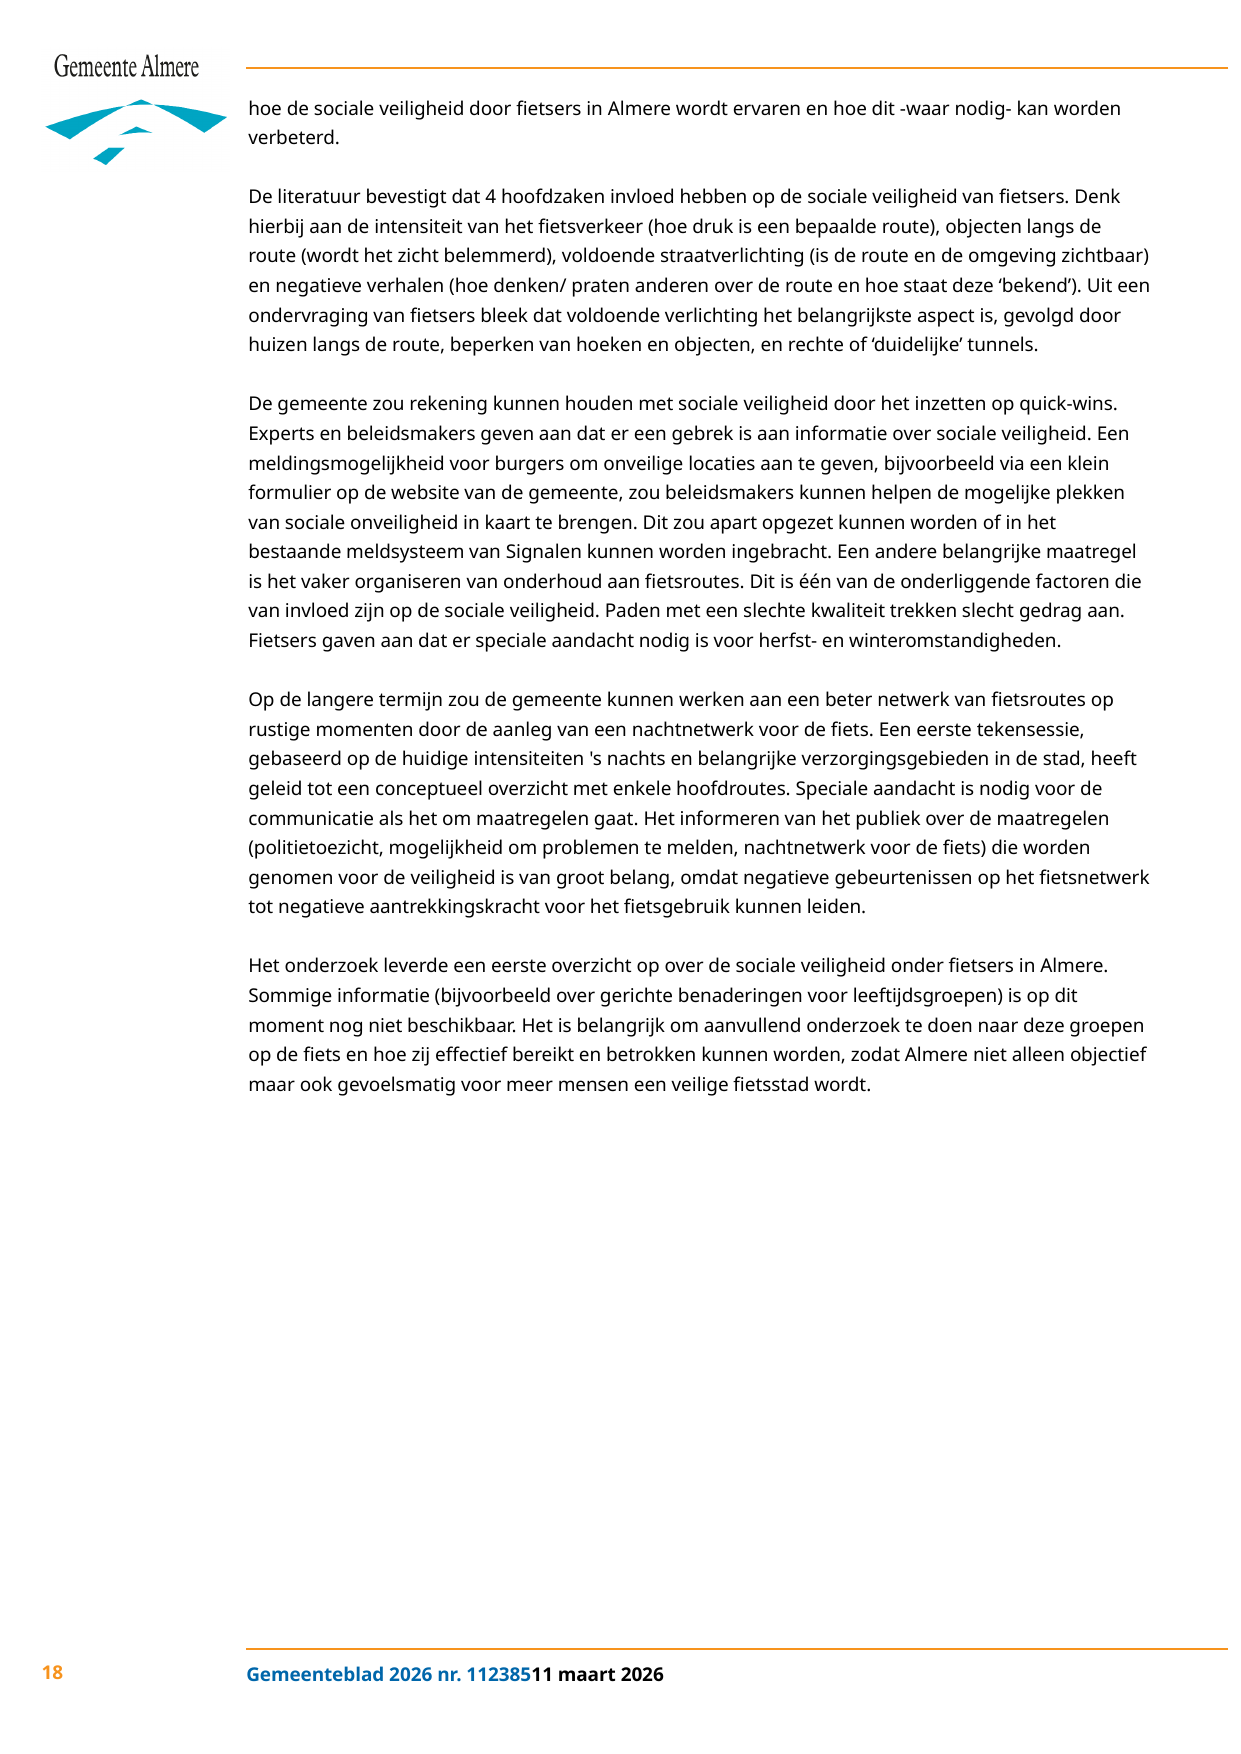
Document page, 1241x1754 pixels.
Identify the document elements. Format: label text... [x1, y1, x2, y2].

text Het onderzoek leverde een eerste overzicht op over de sociale veiligheid onder fietsers in Almere. Sommige informatie (bijvoorbeeld over gerichte benaderingen voor leeftijdsgroepen) is op dit moment nog niet beschikbaar. Het is belangrijk om aanvullend onderzoek te doen naar deze groepen op de fiets en hoe zij effectief bereikt en betrokken kunnen worden, zodat Almere niet alleen objectief maar ook gevoelsmatig voor meer mensen een veilige fietsstad wordt. [248, 953, 1152, 1097]
text hoe de sociale veiligheid door fietsers in Almere wordt ervaren en hoe dit -waar nodig- kan worden verbeterd. [248, 95, 1152, 150]
picture [41, 47, 231, 172]
text Op de langere termijn zou de gemeente kunnen werken aan een beter netwerk van fietsroutes op rustige momenten door de aanleg van een nachtnetwerk voor de fiets. Een eerste tekensessie, gebaseerd op de huidige intensiteiten 's nachts en belangrijke verzorgingsgebieden in de stad, heeft geleid tot een conceptueel overzicht met enkele hoofdroutes. Speciale aandacht is nodig voor de communicatie als het om maatregelen gaat. Het informeren van het publiek over de maatregelen (politietoezicht, mogelijkheid om problemen te melden, nachtnetwerk voor de fiets) die worden genomen voor de veiligheid is van groot belang, omdat negatieve gebeurtenissen op het fietsnetwerk tot negatieve aantrekkingskracht voor het fietsgebruik kunnen leiden. [248, 686, 1152, 919]
text De gemeente zou rekening kunnen houden met sociale veiligheid door het inzetten op quick-wins. Experts en beleidsmakers geven aan dat er een gebrek is aan informatie over sociale veiligheid. Een meldingsmogelijkheid voor burgers om onveilige locaties aan te geven, bijvoorbeeld via een klein formulier op de website van de gemeente, zou beleidsmakers kunnen helpen de mogelijke plekken van sociale onveiligheid in kaart te brengen. Dit zou apart opgezet kunnen worden of in het bestaande meldsysteem van Signalen kunnen worden ingebracht. Een andere belangrijke maatregel is het vaker organiseren van onderhoud aan fietsroutes. Dit is één van de onderliggende factoren die van invloed zijn op de sociale veiligheid. Paden met een slechte kwaliteit trekken slecht gedrag aan. Fietsers gaven aan dat er speciale aandacht nodig is voor herfst- en winteromstandigheden. [248, 391, 1152, 653]
text De literatuur bevestigt dat 4 hoofdzaken invloed hebben op de sociale veiligheid van fietsers. Denk hierbij aan de intensiteit van het fietsverkeer (hoe druk is een bepaalde route), objecten langs de route (wordt het zicht belemmerd), voldoende straatverlichting (is de route en de omgeving zichtbaar) en negatieve verhalen (hoe denken/ praten anderen over de route en hoe staat deze ‘bekend’). Uit een ondervraging van fietsers bleek dat voldoende verlichting het belangrijkste aspect is, gevolgd door huizen langs de route, beperken van hoeken en objecten, en rechte of ‘duidelijke’ tunnels. [248, 183, 1152, 357]
